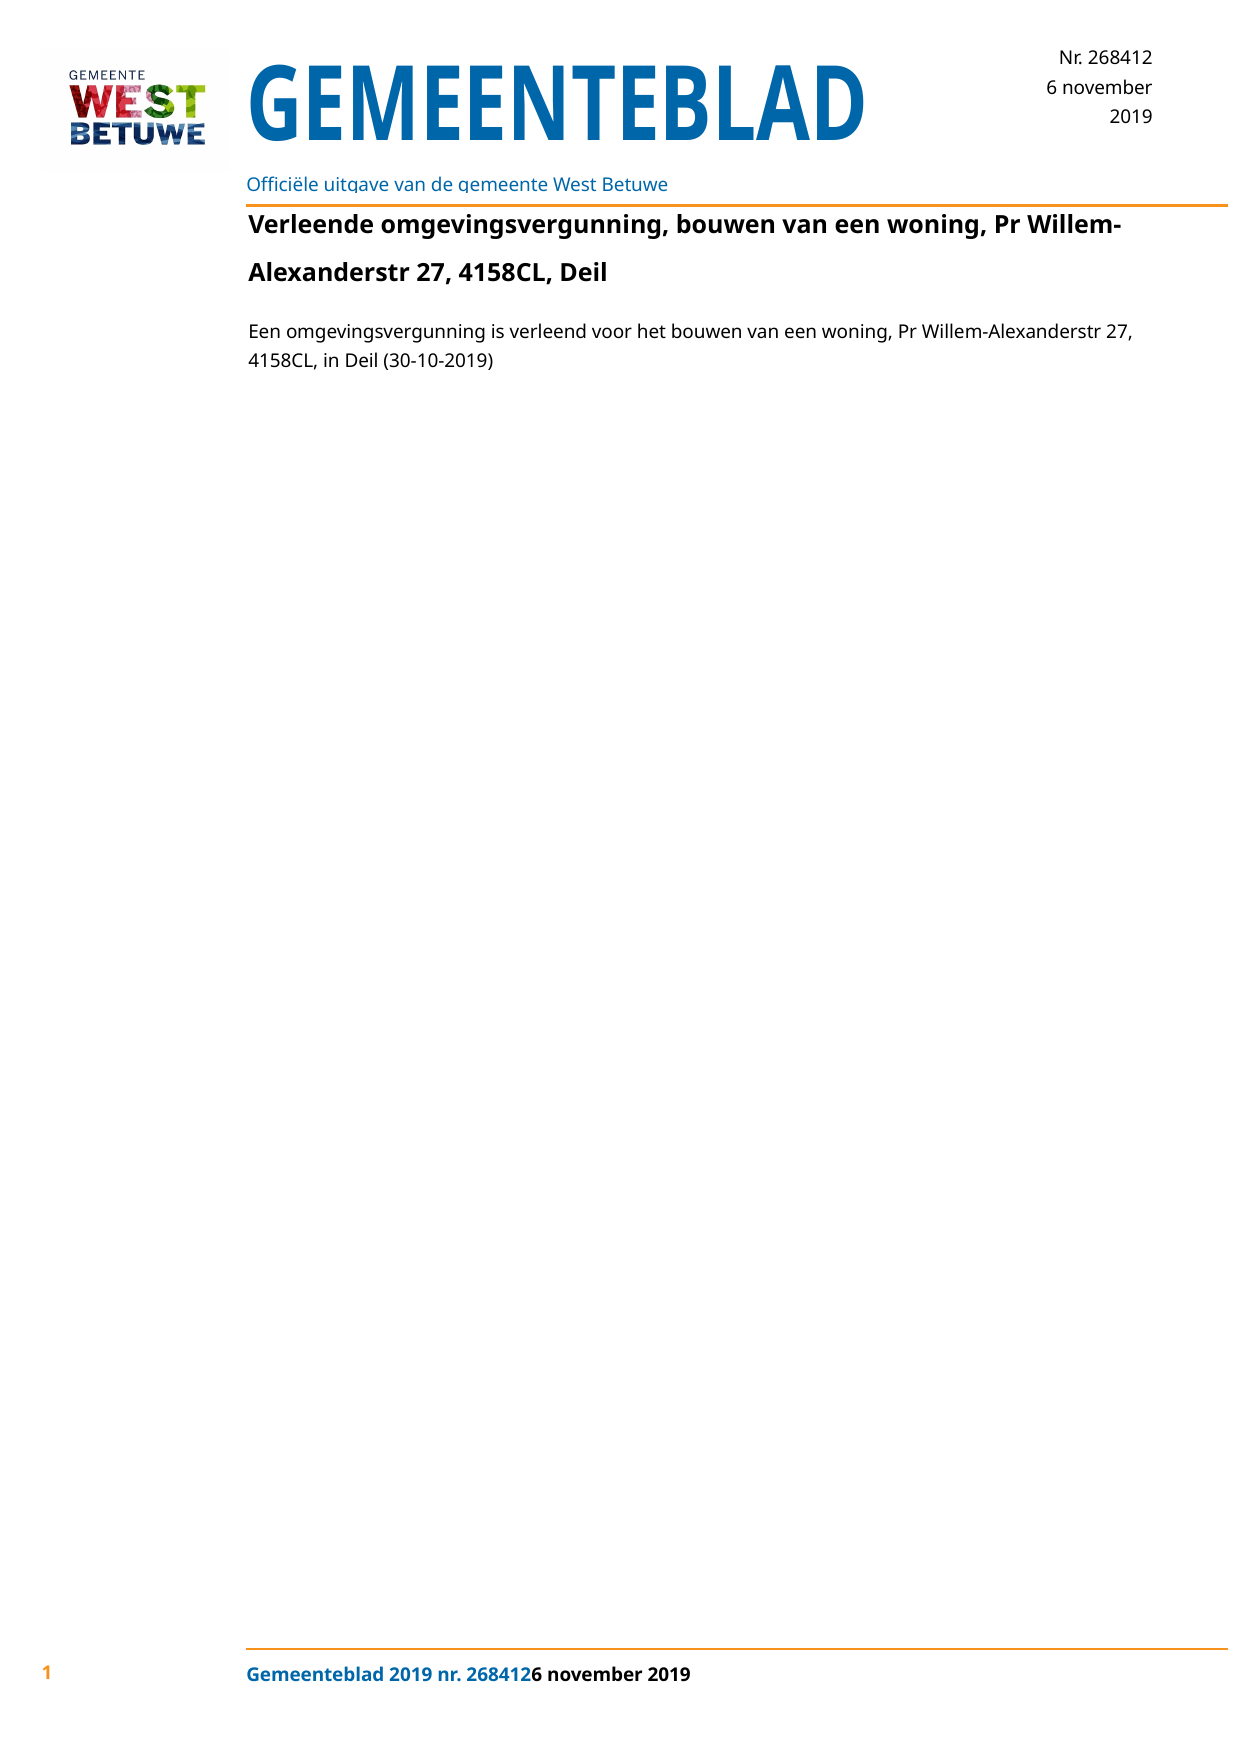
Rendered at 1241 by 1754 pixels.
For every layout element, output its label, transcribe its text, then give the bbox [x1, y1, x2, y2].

text Verleende omgevingsvergunning, bouwen van een woning, Pr Willem-Alexanderstr 27, 4158CL, Deil [248, 207, 1152, 288]
picture [41, 47, 231, 172]
text Een omgevingsvergunning is verleend voor het bouwen van een woning, Pr Willem-Alexanderstr 27, 4158CL, in Deil (30-10-2019) [248, 318, 1152, 373]
